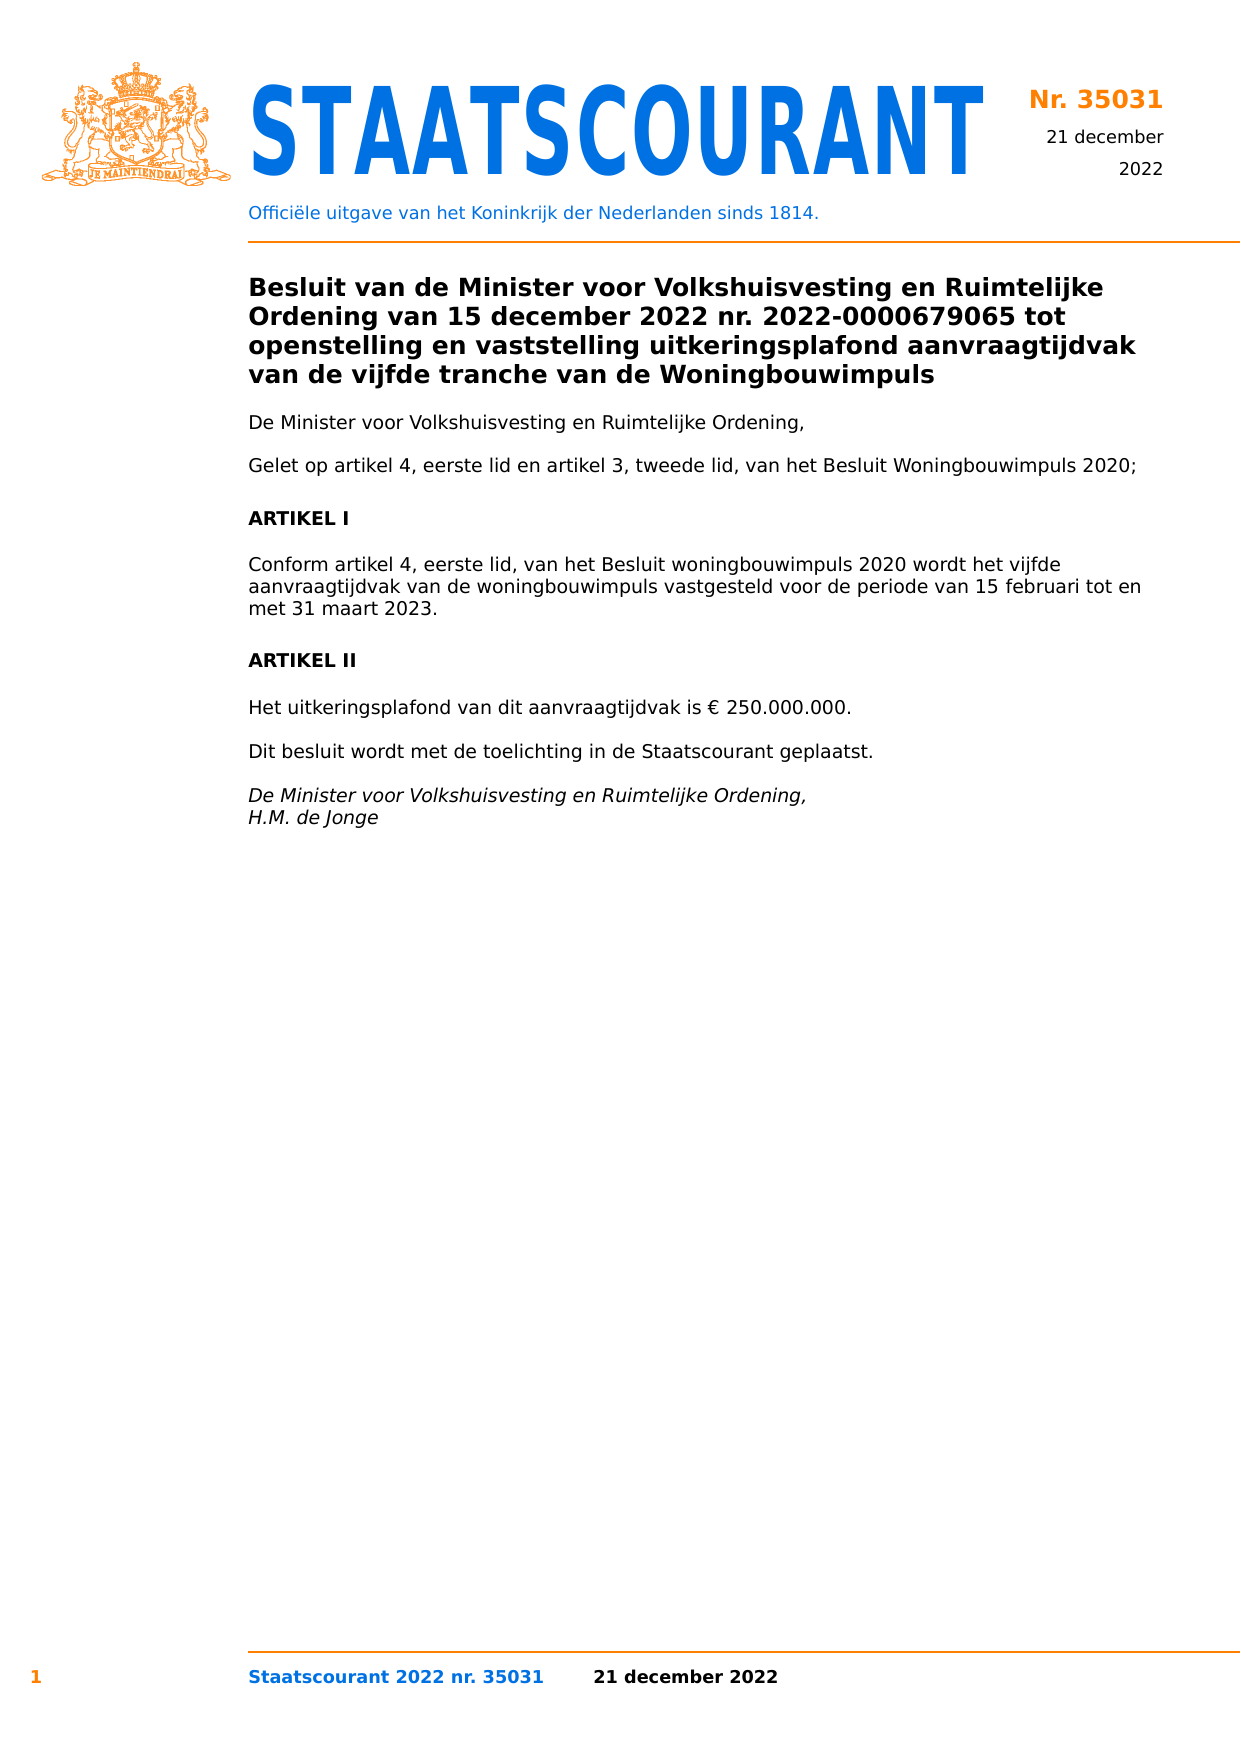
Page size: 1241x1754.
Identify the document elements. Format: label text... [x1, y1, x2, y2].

table_header STAATSCOURANT [248, 62, 998, 203]
picture [41, 62, 231, 186]
subtitle ARTIKEL II [248, 650, 1163, 672]
text Gelet op artikel 4, eerste lid en artikel 3, tweede lid, van het Besluit Woningbouwimpuls 2020; [248, 455, 1163, 477]
text Conform artikel 4, eerste lid, van het Besluit woningbouwimpuls 2020 wordt het vijfde aanvraagtijdvak van de woningbouwimpuls vastgesteld voor de periode van 15 februari tot en met 31 maart 2023. [248, 554, 1163, 620]
text De Minister voor Volkshuisvesting en Ruimtelijke Ordening, H.M. de Jonge [248, 785, 1163, 829]
table_cell 2022 [998, 153, 1240, 203]
text Dit besluit wordt met de toelichting in de Staatscourant geplaatst. [248, 741, 1163, 763]
table_cell Officiële uitgave van het Koninkrijk der Nederlanden sinds 1814. [248, 203, 1240, 241]
subtitle Besluit van de Minister voor Volkshuisvesting en Ruimtelijke Ordening van 15 december 2022 nr. 2022-0000679065 tot openstelling en vaststelling uitkeringsplafond aanvraagtijdvak van de vijfde tranche van de Woningbouwimpuls [248, 273, 1163, 390]
table_header [25, 62, 248, 241]
table_header Nr. 35031 [998, 62, 1240, 121]
text Het uitkeringsplafond van dit aanvraagtijdvak is € 250.000.000. [248, 697, 1163, 719]
subtitle ARTIKEL I [248, 507, 1163, 529]
table_cell 21 december [998, 121, 1240, 153]
text De Minister voor Volkshuisvesting en Ruimtelijke Ordening, [248, 412, 1163, 433]
